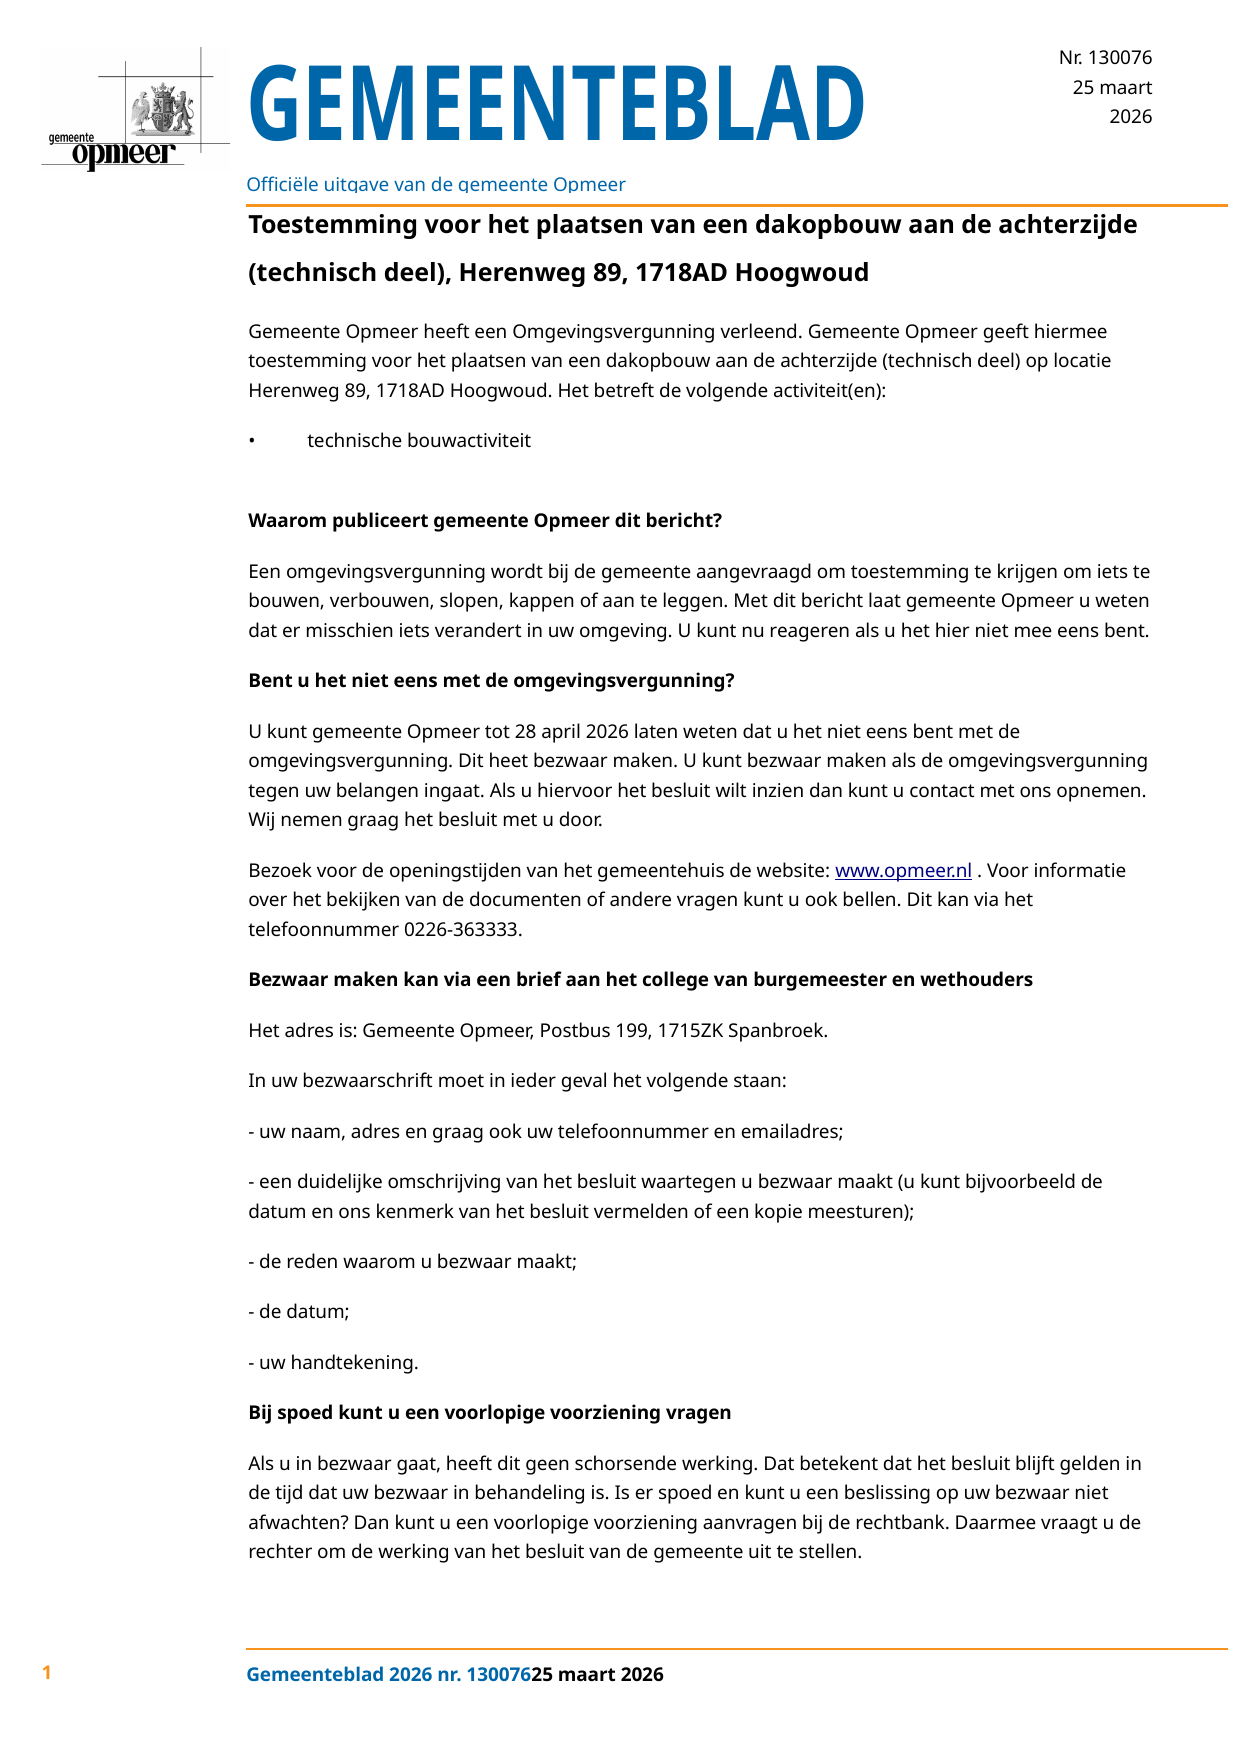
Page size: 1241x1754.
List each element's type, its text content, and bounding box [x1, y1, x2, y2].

text Bent u het niet eens met de omgevingsvergunning? [248, 667, 1152, 693]
text U kunt gemeente Opmeer tot 28 april 2026 laten weten dat u het niet eens bent met de omgevingsvergunning. Dit heet bezwaar maken. U kunt bezwaar maken als de omgevingsvergunning tegen uw belangen ingaat. Als u hiervoor het besluit wilt inzien dan kunt u contact met ons opnemen. Wij nemen graag het besluit met u door. [248, 718, 1152, 832]
picture [41, 47, 231, 172]
text - een duidelijke omschrijving van het besluit waartegen u bezwaar maakt (u kunt bijvoorbeeld de datum en ons kenmerk van het besluit vermelden of een kopie meesturen); [248, 1168, 1152, 1224]
text - de datum; [248, 1299, 1152, 1324]
text Gemeente Opmeer heeft een Omgevingsvergunning verleend. Gemeente Opmeer geeft hiermee toestemming voor het plaatsen van een dakopbouw aan de achterzijde (technisch deel) op locatie Herenweg 89, 1718AD Hoogwoud. Het betreft de volgende activiteit(en): [248, 318, 1152, 403]
text Bij spoed kunt u een voorlopige voorziening vragen [248, 1399, 1152, 1425]
text Als u in bezwaar gaat, heeft dit geen schorsende werking. Dat betekent dat het besluit blijft gelden in de tijd dat uw bezwaar in behandeling is. Is er spoed en kunt u een beslissing op uw bezwaar niet afwachten? Dan kunt u een voorlopige voorziening aanvragen bij de rechtbank. Daarmee vraagt u de rechter om de werking van het besluit van de gemeente uit te stellen. [248, 1450, 1152, 1564]
text In uw bezwaarschrift moet in ieder geval het volgende staan: [248, 1067, 1152, 1093]
list technische bouwactiviteit [248, 427, 1152, 453]
text Bezwaar maken kan via een brief aan het college van burgemeester en wethouders [248, 967, 1152, 992]
text Waarom publiceert gemeente Opmeer dit bericht? [248, 507, 1152, 533]
text Toestemming voor het plaatsen van een dakopbouw aan de achterzijde (technisch deel), Herenweg 89, 1718AD Hoogwoud [248, 207, 1152, 288]
text - uw naam, adres en graag ook uw telefoonnummer en emailadres; [248, 1118, 1152, 1144]
text Bezoek voor de openingstijden van het gemeentehuis de website: www.opmeer.nl . Voor informatie over het bekijken van de documenten of andere vragen kunt u ook bellen. Dit kan via het telefoonnummer 0226-363333. [248, 857, 1152, 942]
text Het adres is: Gemeente Opmeer, Postbus 199, 1715ZK Spanbroek. [248, 1017, 1152, 1043]
text Een omgevingsvergunning wordt bij de gemeente aangevraagd om toestemming te krijgen om iets te bouwen, verbouwen, slopen, kappen of aan te leggen. Met dit bericht laat gemeente Opmeer u weten dat er misschien iets verandert in uw omgeving. U kunt nu reageren als u het hier niet mee eens bent. [248, 558, 1152, 643]
text - de reden waarom u bezwaar maakt; [248, 1248, 1152, 1274]
text - uw handtekening. [248, 1349, 1152, 1375]
